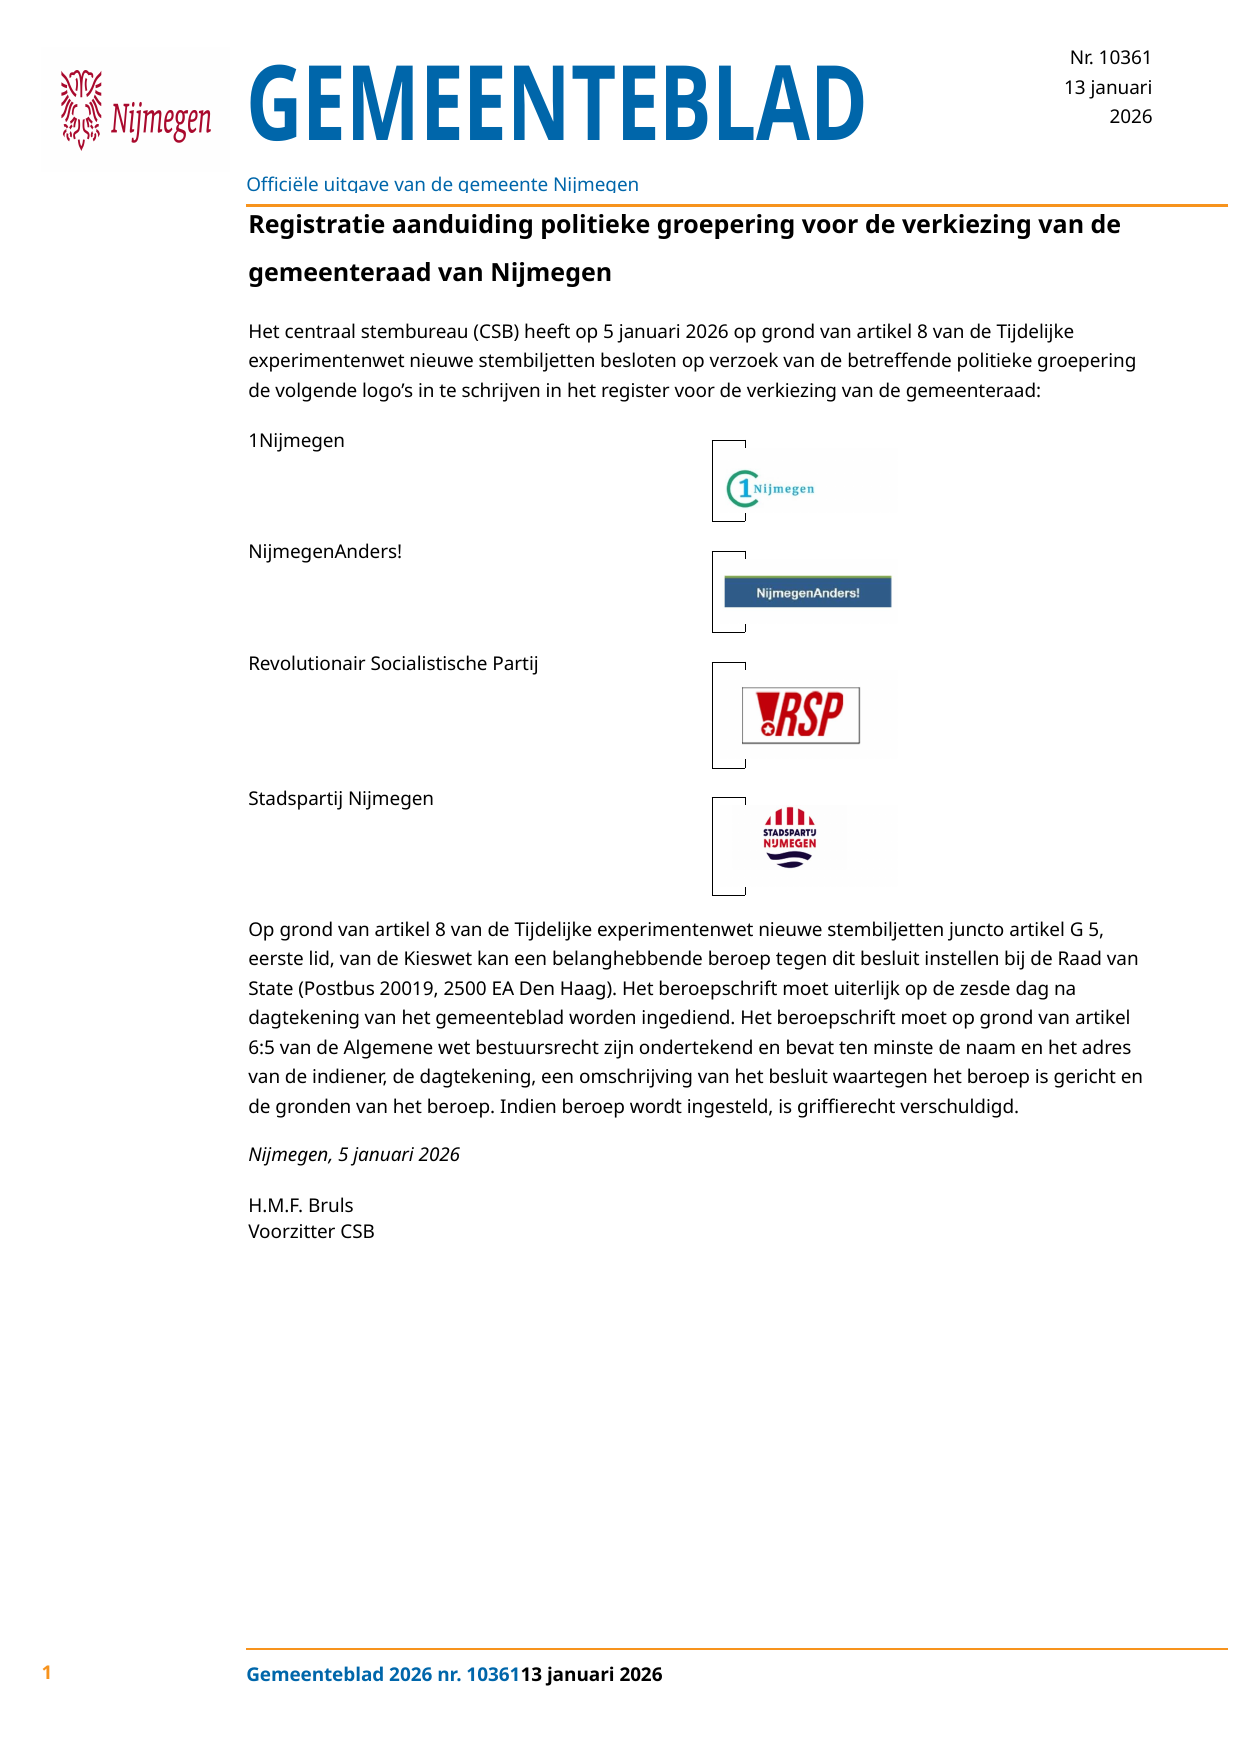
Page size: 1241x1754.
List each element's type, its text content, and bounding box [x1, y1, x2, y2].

table_cell NijmegenAnders! [248, 539, 700, 650]
text Voorzitter CSB [248, 1218, 1152, 1244]
table_cell [700, 650, 1152, 758]
table_cell [713, 759, 745, 768]
table_cell [700, 539, 1152, 559]
text Op grond van artikel 8 van de Tijdelijke experimentenwet nieuwe stembiljetten juncto artikel G 5, eerste lid, van de Kieswet kan een belanghebbende beroep tegen dit besluit instellen bij de Raad van State (Postbus 20019, 2500 EA Den Haag). Het beroepschrift moet uiterlijk op de zesde dag na dagtekening van het gemeenteblad worden ingediend. Het beroepschrift moet op grond van artikel 6:5 van de Algemene wet bestuursrecht zijn ondertekend en bevat ten minste de naam en het adres van de indiener, de dagtekening, een omschrijving van het besluit waartegen het beroep is gericht en de gronden van het beroep. Indien beroep wordt ingesteld, is griffierecht verschuldigd. [248, 916, 1152, 1119]
table_header [700, 449, 1152, 539]
table_cell Revolutionair Socialistische Partij [248, 650, 700, 785]
table_cell [700, 759, 1152, 785]
table_cell [700, 785, 1152, 913]
picture [41, 47, 231, 172]
picture [720, 670, 898, 759]
table_header [713, 441, 745, 448]
table_header [700, 428, 1152, 448]
text Nijmegen, 5 januari 2026 [248, 1141, 1152, 1167]
text Het centraal stembureau (CSB) heeft op 5 januari 2026 op grond van artikel 8 van de Tijdelijke experimentenwet nieuwe stembiljetten besloten op verzoek van de betreffende politieke groepering de volgende logo’s in te schrijven in het register voor de verkiezing van de gemeenteraad: [248, 318, 1152, 403]
table_cell [700, 560, 1152, 650]
text Registratie aanduiding politieke groepering voor de verkiezing van de gemeenteraad van Nijmegen [248, 207, 1152, 288]
table_cell [713, 560, 745, 632]
picture [720, 805, 898, 887]
table_cell Stadspartij Nijmegen [248, 785, 700, 913]
text H.M.F. Bruls [248, 1193, 1152, 1218]
picture [720, 559, 898, 624]
table_header 1Nijmegen [248, 428, 700, 539]
table_cell [713, 552, 745, 559]
table_header [713, 449, 745, 521]
table_cell [713, 663, 745, 758]
picture [720, 448, 898, 513]
